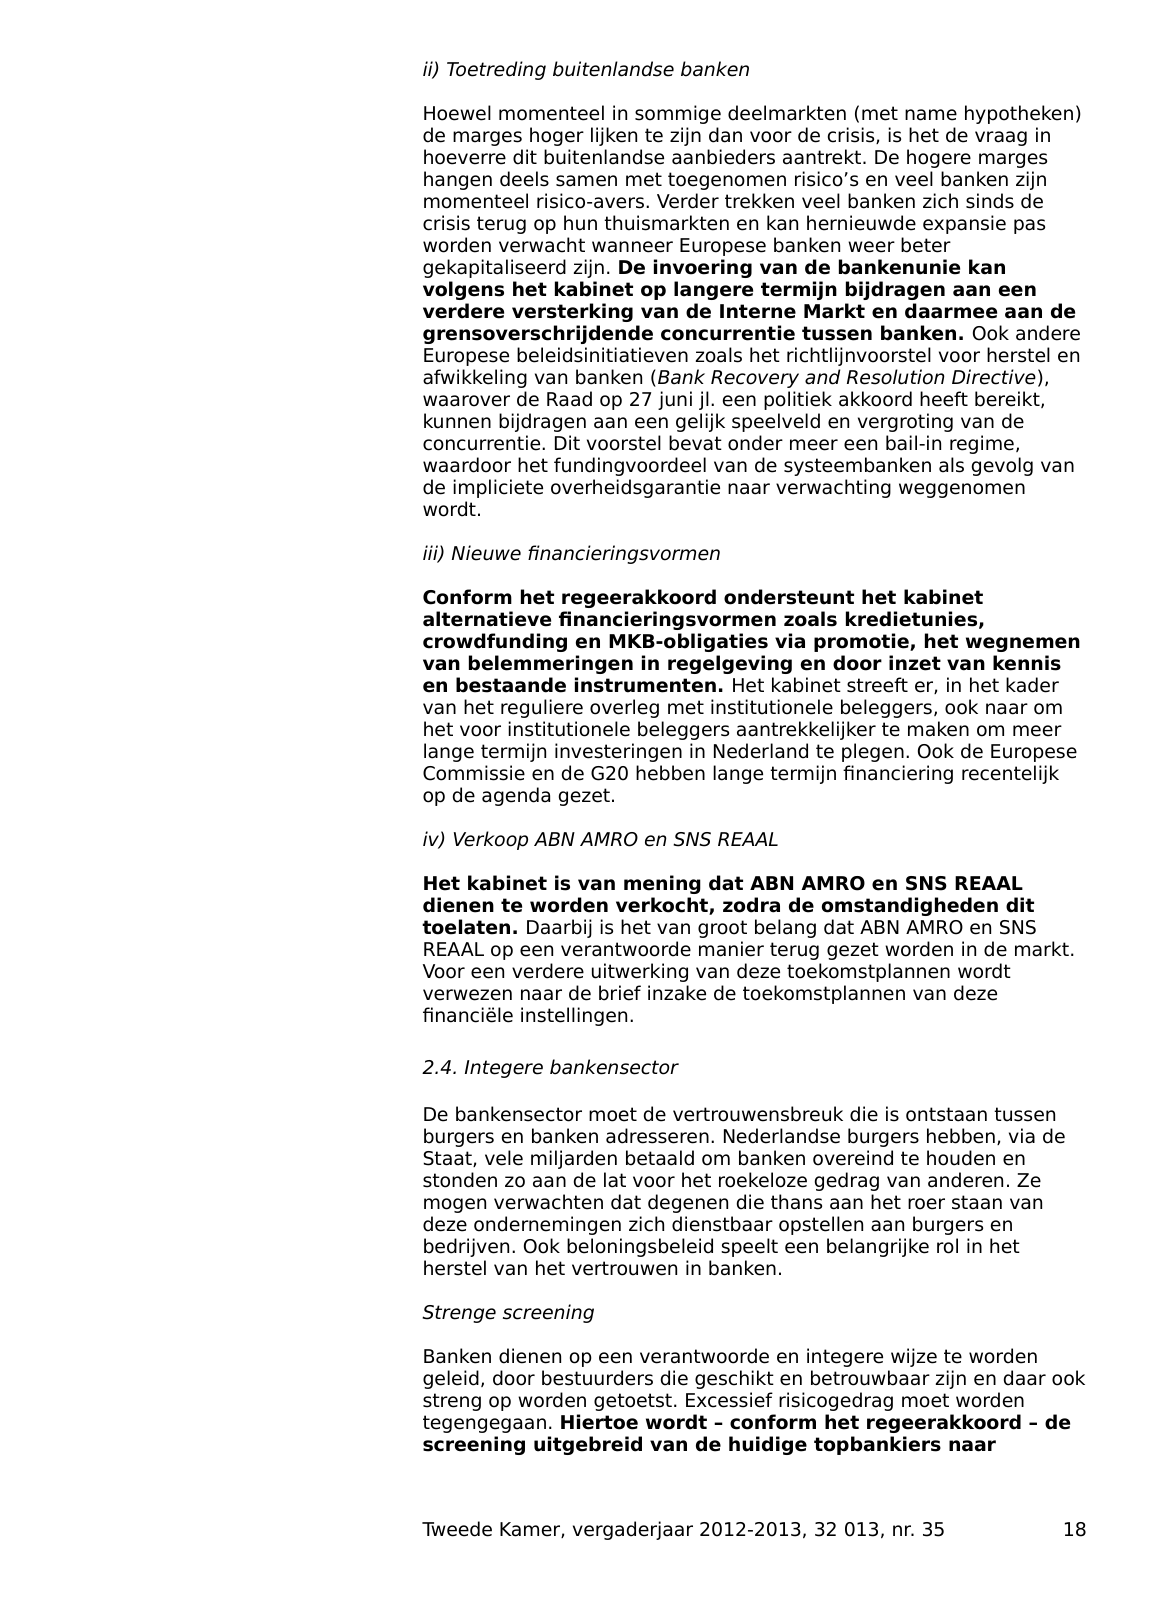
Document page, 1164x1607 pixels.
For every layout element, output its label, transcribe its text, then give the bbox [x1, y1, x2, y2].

subtitle iii) Nieuwe financieringsvormen [422, 543, 1087, 565]
text Het kabinet is van mening dat ABN AMRO en SNS REAAL dienen te worden verkocht, zodra de omstandigheden dit toelaten. Daarbij is het van groot belang dat ABN AMRO en SNS REAAL op een verantwoorde manier terug gezet worden in de markt. Voor een verdere uitwerking van deze toekomstplannen wordt verwezen naar de brief inzake de toekomstplannen van deze financiële instellingen. [422, 873, 1087, 1027]
subtitle iv) Verkoop ABN AMRO en SNS REAAL [422, 829, 1087, 851]
text De bankensector moet de vertrouwensbreuk die is ontstaan tussen burgers en banken adresseren. Nederlandse burgers hebben, via de Staat, vele miljarden betaald om banken overeind te houden en stonden zo aan de lat voor het roekeloze gedrag van anderen. Ze mogen verwachten dat degenen die thans aan het roer staan van deze ondernemingen zich dienstbaar opstellen aan burgers en bedrijven. Ook beloningsbeleid speelt een belangrijke rol in het herstel van het vertrouwen in banken. [422, 1104, 1087, 1280]
subtitle Strenge screening [422, 1302, 1087, 1324]
subtitle ii) Toetreding buitenlandse banken [422, 59, 1087, 81]
subtitle 2.4. Integere bankensector [422, 1057, 1087, 1079]
text Conform het regeerakkoord ondersteunt het kabinet alternatieve financieringsvormen zoals kredietunies, crowdfunding en MKB-obligaties via promotie, het wegnemen van belemmeringen in regelgeving en door inzet van kennis en bestaande instrumenten. Het kabinet streeft er, in het kader van het reguliere overleg met institutionele beleggers, ook naar om het voor institutionele beleggers aantrekkelijker te maken om meer lange termijn investeringen in Nederland te plegen. Ook de Europese Commissie en de G20 hebben lange termijn financiering recentelijk op de agenda gezet. [422, 587, 1087, 807]
text Banken dienen op een verantwoorde en integere wijze te worden geleid, door bestuurders die geschikt en betrouwbaar zijn en daar ook streng op worden getoetst. Excessief risicogedrag moet worden tegengegaan. Hiertoe wordt – conform het regeerakkoord – de screening uitgebreid van de huidige topbankiers naar [422, 1346, 1087, 1456]
text Hoewel momenteel in sommige deelmarkten (met name hypotheken) de marges hoger lijken te zijn dan voor de crisis, is het de vraag in hoeverre dit buitenlandse aanbieders aantrekt. De hogere marges hangen deels samen met toegenomen risico’s en veel banken zijn momenteel risico-avers. Verder trekken veel banken zich sinds de crisis terug op hun thuismarkten en kan hernieuwde expansie pas worden verwacht wanneer Europese banken weer beter gekapitaliseerd zijn. De invoering van de bankenunie kan volgens het kabinet op langere termijn bijdragen aan een verdere versterking van de Interne Markt en daarmee aan de grensoverschrijdende concurrentie tussen banken. Ook andere Europese beleidsinitiatieven zoals het richtlijnvoorstel voor herstel en afwikkeling van banken (Bank Recovery and Resolution Directive), waarover de Raad op 27 juni jl. een politiek akkoord heeft bereikt, kunnen bijdragen aan een gelijk speelveld en vergroting van de concurrentie. Dit voorstel bevat onder meer een bail-in regime, waardoor het fundingvoordeel van de systeembanken als gevolg van de impliciete overheidsgarantie naar verwachting weggenomen wordt. [422, 103, 1087, 521]
